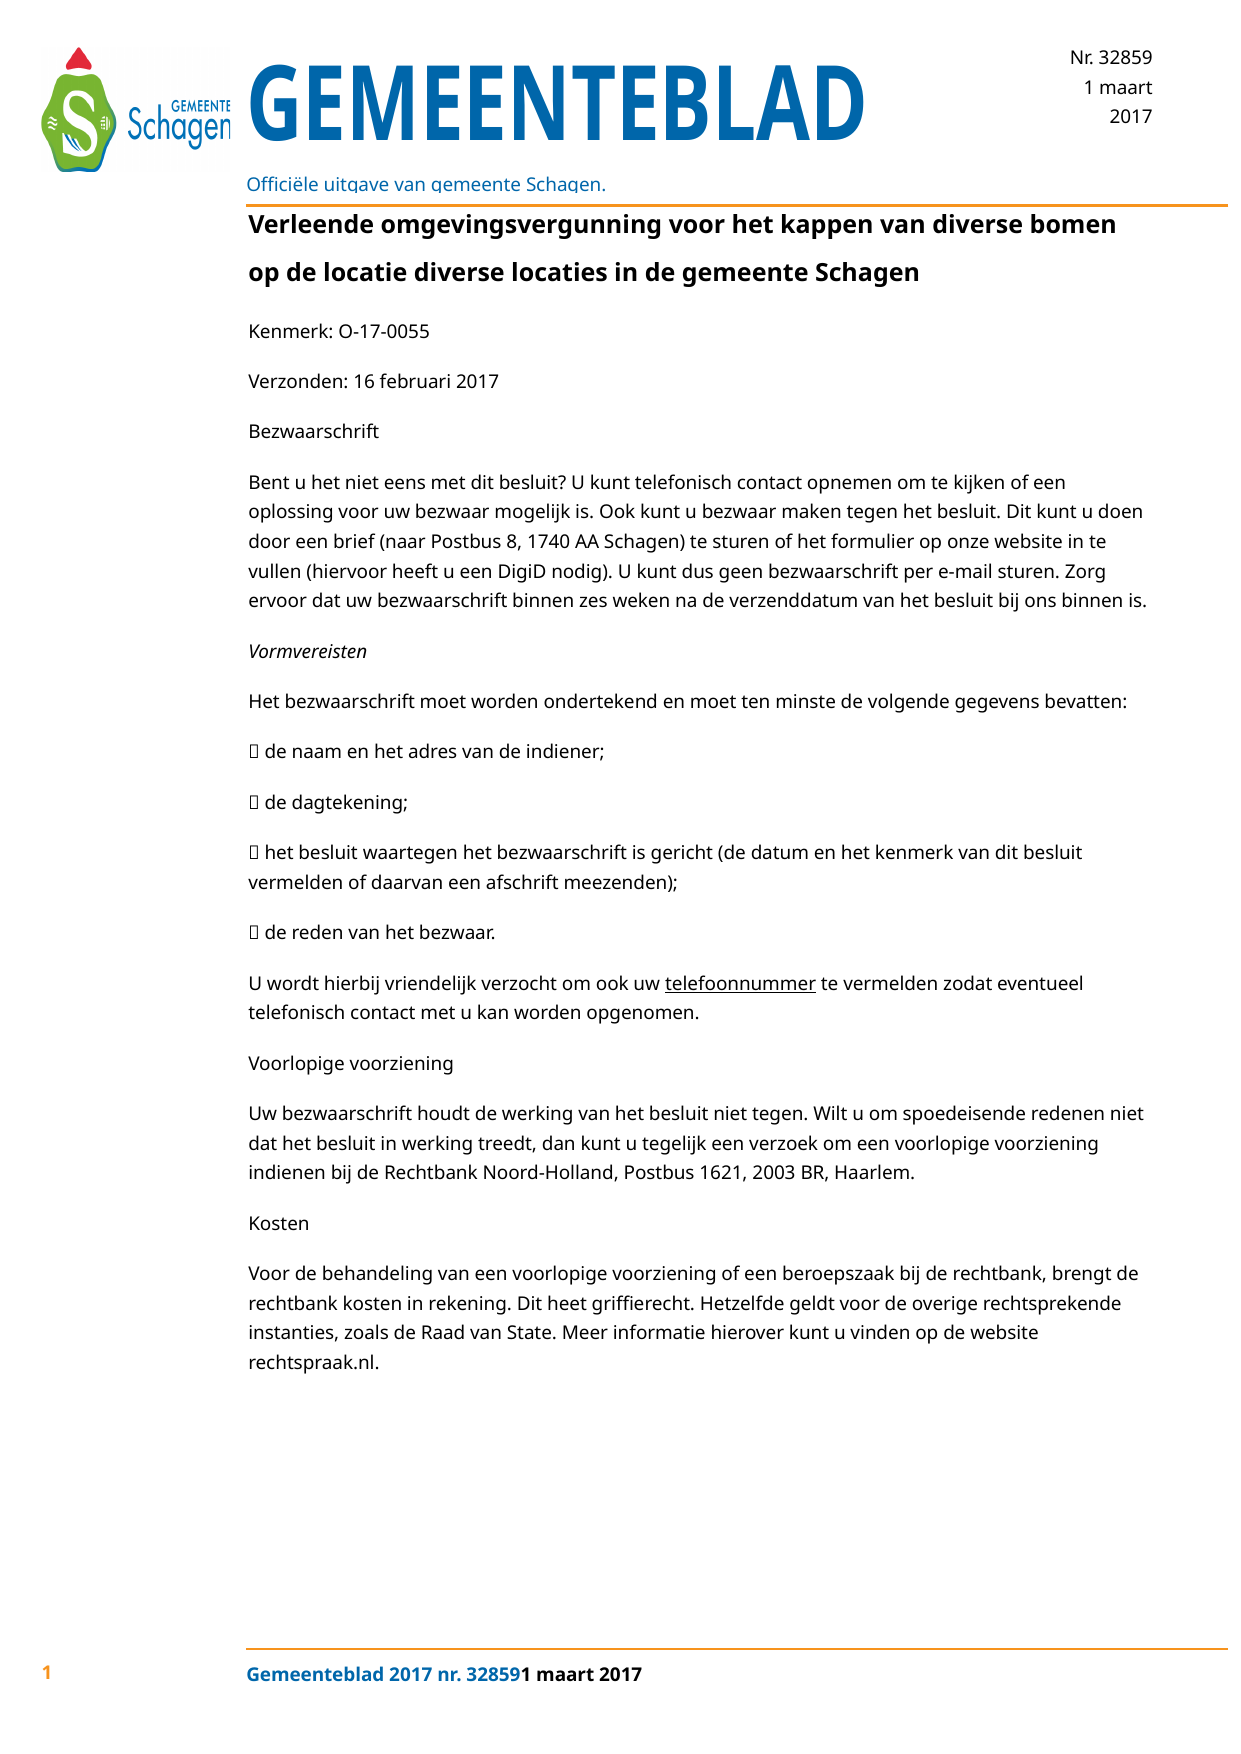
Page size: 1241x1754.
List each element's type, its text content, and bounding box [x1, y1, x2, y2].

text Bezwaarschrift [248, 419, 1152, 444]
text Uw bezwaarschrift houdt de werking van het besluit niet tegen. Wilt u om spoedeisende redenen niet dat het besluit in werking treedt, dan kunt u tegelijk een verzoek om een voorlopige voorziening indienen bij de Rechtbank Noord-Holland, Postbus 1621, 2003 BR, Haarlem. [248, 1100, 1152, 1185]
text Het bezwaarschrift moet worden ondertekend en moet ten minste de volgende gegevens bevatten: [248, 688, 1152, 714]
text Voor de behandeling van een voorlopige voorziening of een beroepszaak bij de rechtbank, brengt de rechtbank kosten in rekening. Dit heet griffierecht. Hetzelfde geldt voor de overige rechtsprekende instanties, zoals de Raad van State. Meer informatie hierover kunt u vinden op de website rechtspraak.nl. [248, 1260, 1152, 1375]
text Verzonden: 16 februari 2017 [248, 368, 1152, 394]
text Vormvereisten [248, 638, 1152, 664]
text  de dagtekening; [248, 789, 1152, 815]
text U wordt hierbij vriendelijk verzocht om ook uw telefoonnummer te vermelden zodat eventueel telefonisch contact met u kan worden opgenomen. [248, 970, 1152, 1025]
text Bent u het niet eens met dit besluit? U kunt telefonisch contact opnemen om te kijken of een oplossing voor uw bezwaar mogelijk is. Ook kunt u bezwaar maken tegen het besluit. Dit kunt u doen door een brief (naar Postbus 8, 1740 AA Schagen) te sturen of het formulier op onze website in te vullen (hiervoor heeft u een DigiD nodig). U kunt dus geen bezwaarschrift per e-mail sturen. Zorg ervoor dat uw bezwaarschrift binnen zes weken na de verzenddatum van het besluit bij ons binnen is. [248, 469, 1152, 613]
text  het besluit waartegen het bezwaarschrift is gericht (de datum en het kenmerk van dit besluit vermelden of daarvan een afschrift meezenden); [248, 839, 1152, 895]
text Kenmerk: O-17-0055 [248, 318, 1152, 344]
text  de reden van het bezwaar. [248, 919, 1152, 945]
picture [41, 47, 231, 172]
text Kosten [248, 1210, 1152, 1236]
text Verleende omgevingsvergunning voor het kappen van diverse bomen op de locatie diverse locaties in de gemeente Schagen [248, 207, 1152, 288]
text Voorlopige voorziening [248, 1050, 1152, 1076]
text  de naam en het adres van de indiener; [248, 739, 1152, 764]
